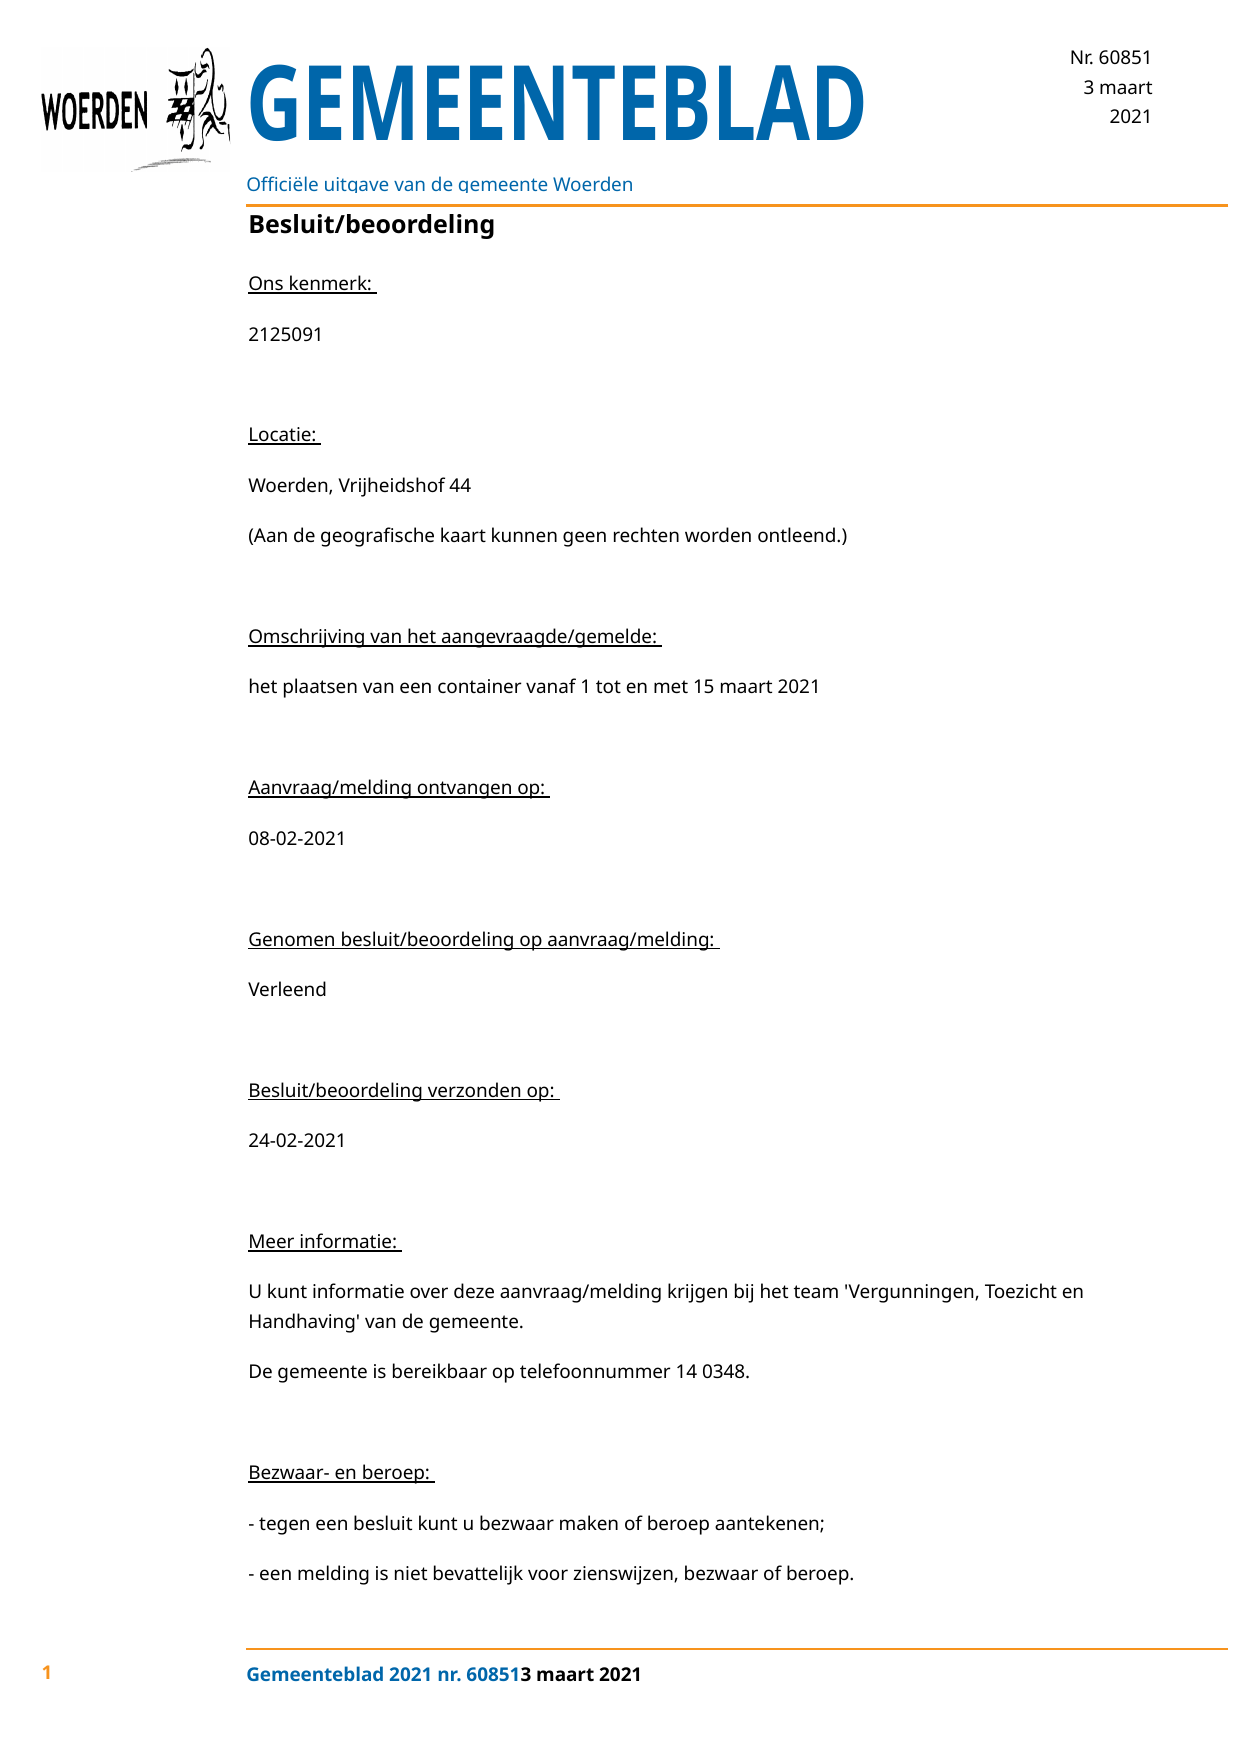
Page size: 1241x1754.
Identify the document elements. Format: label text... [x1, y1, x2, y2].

text Genomen besluit/beoordeling op aanvraag/melding: [248, 926, 1152, 951]
text (Aan de geografische kaart kunnen geen rechten worden ontleend.) [248, 522, 1152, 548]
text Locatie: [248, 422, 1152, 447]
text 2125091 [248, 321, 1152, 346]
text Aanvraag/melding ontvangen op: [248, 774, 1152, 800]
text Omschrijving van het aangevraagde/gemelde: [248, 623, 1152, 649]
text De gemeente is bereikbaar op telefoonnummer 14 0348. [248, 1359, 1152, 1384]
text - tegen een besluit kunt u bezwaar maken of beroep aantekenen; [248, 1510, 1152, 1536]
text het plaatsen van een container vanaf 1 tot en met 15 maart 2021 [248, 674, 1152, 699]
text Besluit/beoordeling verzonden op: [248, 1077, 1152, 1103]
text U kunt informatie over deze aanvraag/melding krijgen bij het team 'Vergunningen, Toezicht en Handhaving' van de gemeente. [248, 1279, 1152, 1334]
text Verleend [248, 976, 1152, 1002]
picture [41, 47, 231, 172]
text 08-02-2021 [248, 825, 1152, 851]
text Ons kenmerk: [248, 270, 1152, 296]
text Meer informatie: [248, 1228, 1152, 1254]
text Woerden, Vrijheidshof 44 [248, 472, 1152, 498]
text Besluit/beoordeling [248, 207, 1152, 241]
text 24-02-2021 [248, 1127, 1152, 1153]
text - een melding is niet bevattelijk voor zienswijzen, bezwaar of beroep. [248, 1560, 1152, 1586]
text Bezwaar- en beroep: [248, 1459, 1152, 1485]
